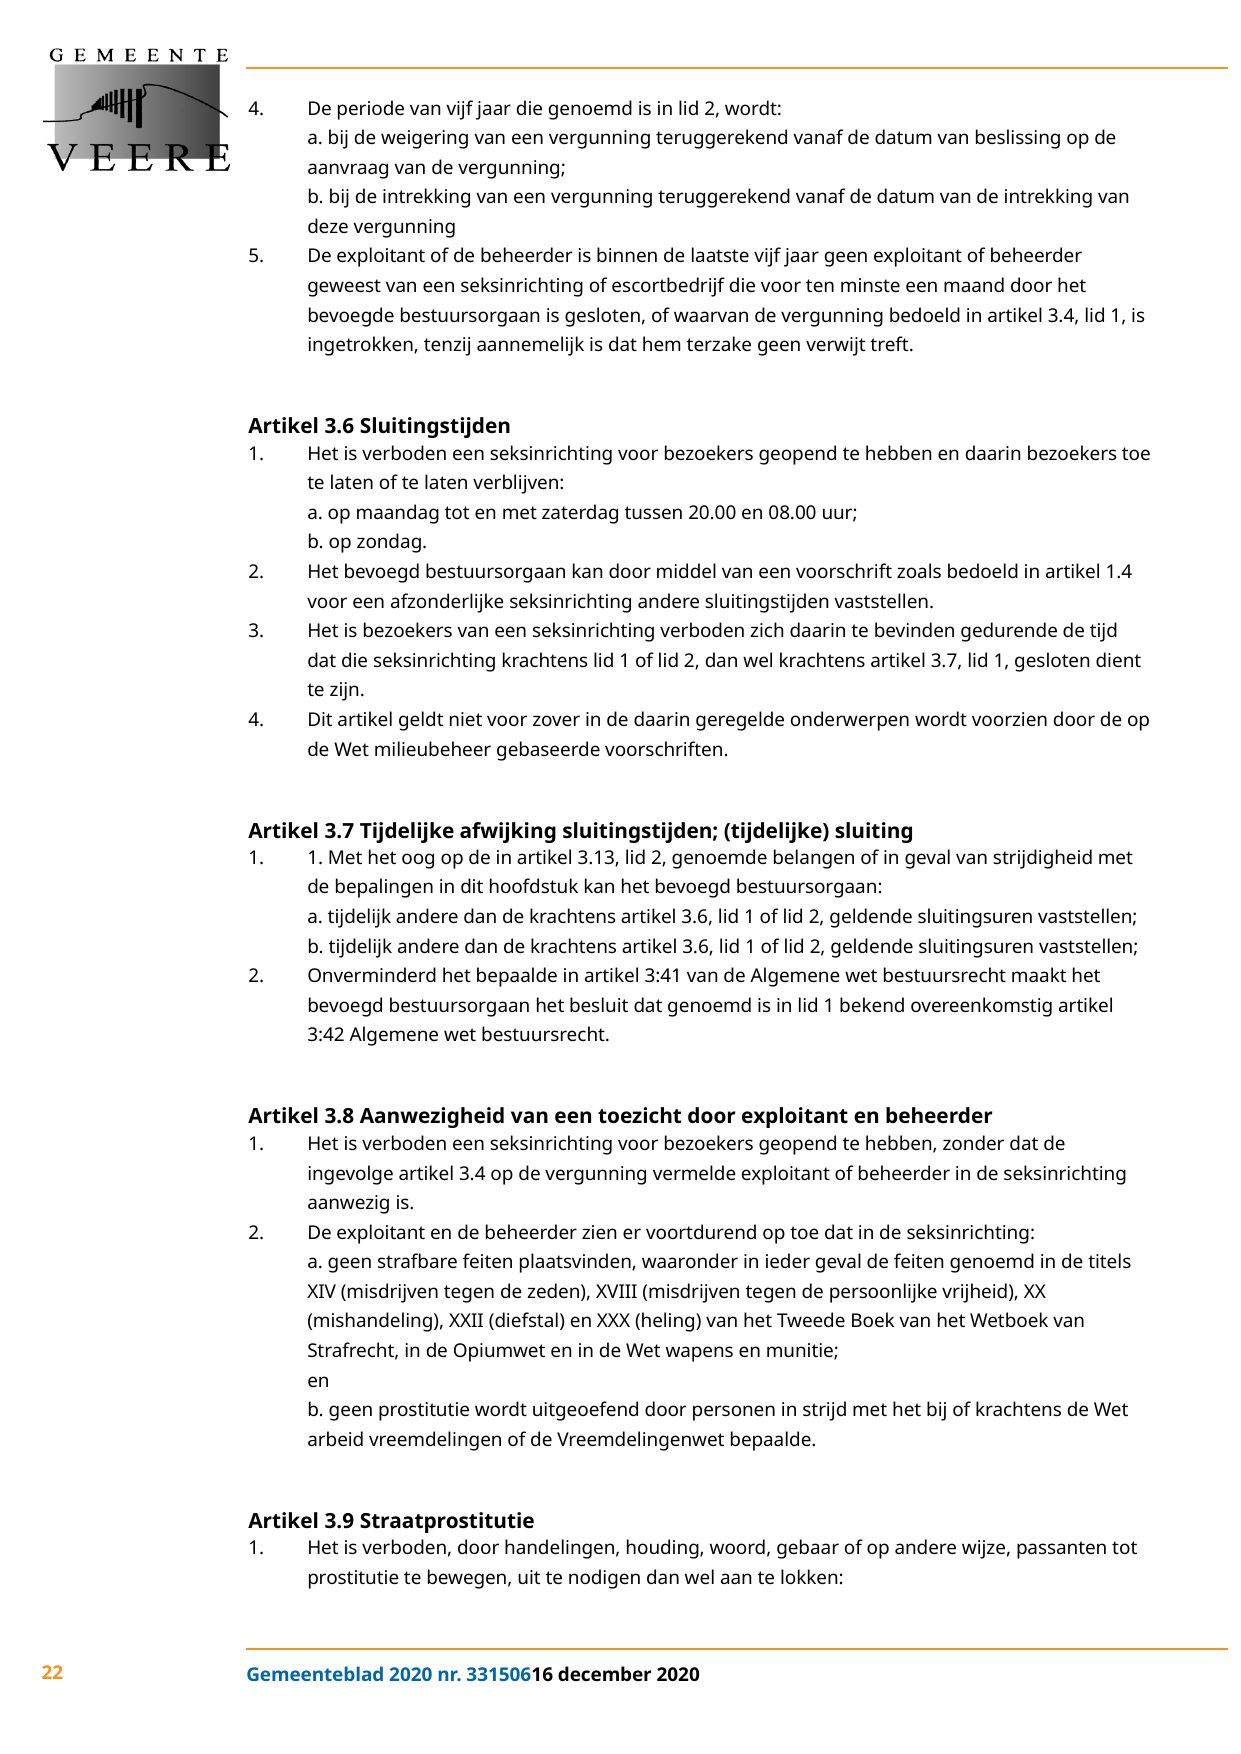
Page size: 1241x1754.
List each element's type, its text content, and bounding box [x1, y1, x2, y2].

list a. bij de weigering van een vergunning teruggerekend vanaf de datum van beslissing op de aanvraag van de vergunning; [248, 124, 1152, 180]
list 1. Met het oog op de in artikel 3.13, lid 2, genoemde belangen of in geval van strijdigheid met de bepalingen in dit hoofdstuk kan het bevoegd bestuursorgaan: [248, 844, 1152, 899]
list b. geen prostitutie wordt uitgeoefend door personen in strijd met het bij of krachtens de Wet arbeid vreemdelingen of de Vreemdelingenwet bepaalde. [248, 1396, 1152, 1452]
list Onverminderd het bepaalde in artikel 3:41 van de Algemene wet bestuursrecht maakt het bevoegd bestuursorgaan het besluit dat genoemd is in lid 1 bekend overeenkomstig artikel 3:42 Algemene wet bestuursrecht. [248, 962, 1152, 1047]
list De exploitant en de beheerder zien er voortdurend op toe dat in de seksinrichting: [248, 1219, 1152, 1244]
list b. op zondag. [248, 529, 1152, 554]
list Het is verboden een seksinrichting voor bezoekers geopend te hebben, zonder dat de ingevolge artikel 3.4 op de vergunning vermelde exploitant of beheerder in de seksinrichting aanwezig is. [248, 1130, 1152, 1215]
text Artikel 3.7 Tijdelijke afwijking sluitingstijden; (tijdelijke) sluiting [248, 816, 1152, 844]
text Artikel 3.8 Aanwezigheid van een toezicht door exploitant en beheerder [248, 1102, 1152, 1130]
list en [248, 1367, 1152, 1392]
list b. bij de intrekking van een vergunning teruggerekend vanaf de datum van de intrekking van deze vergunning [248, 183, 1152, 239]
text Artikel 3.6 Sluitingstijden [248, 411, 1152, 440]
picture [41, 47, 231, 172]
list Het is verboden, door handelingen, houding, woord, gebaar of op andere wijze, passanten tot prostitutie te bewegen, uit te nodigen dan wel aan te lokken: [248, 1534, 1152, 1590]
list a. op maandag tot en met zaterdag tussen 20.00 en 08.00 uur; [248, 499, 1152, 525]
list b. tijdelijk andere dan de krachtens artikel 3.6, lid 1 of lid 2, geldende sluitingsuren vaststellen; [248, 933, 1152, 959]
list a. tijdelijk andere dan de krachtens artikel 3.6, lid 1 of lid 2, geldende sluitingsuren vaststellen; [248, 903, 1152, 929]
list Het is verboden een seksinrichting voor bezoekers geopend te hebben en daarin bezoekers toe te laten of te laten verblijven: [248, 440, 1152, 495]
list Het bevoegd bestuursorgaan kan door middel van een voorschrift zoals bedoeld in artikel 1.4 voor een afzonderlijke seksinrichting andere sluitingstijden vaststellen. [248, 558, 1152, 613]
list De exploitant of de beheerder is binnen de laatste vijf jaar geen exploitant of beheerder geweest van een seksinrichting of escortbedrijf die voor ten minste een maand door het bevoegde bestuursorgaan is gesloten, of waarvan de vergunning bedoeld in artikel 3.4, lid 1, is ingetrokken, tenzij aannemelijk is dat hem terzake geen verwijt treft. [248, 243, 1152, 357]
list De periode van vijf jaar die genoemd is in lid 2, wordt: [248, 95, 1152, 121]
text Artikel 3.9 Straatprostitutie [248, 1506, 1152, 1534]
list Het is bezoekers van een seksinrichting verboden zich daarin te bevinden gedurende de tijd dat die seksinrichting krachtens lid 1 of lid 2, dan wel krachtens artikel 3.7, lid 1, gesloten dient te zijn. [248, 617, 1152, 702]
list Dit artikel geldt niet voor zover in de daarin geregelde onderwerpen wordt voorzien door de op de Wet milieubeheer gebaseerde voorschriften. [248, 706, 1152, 761]
list a. geen strafbare feiten plaatsvinden, waaronder in ieder geval de feiten genoemd in de titels XIV (misdrijven tegen de zeden), XVIII (misdrijven tegen de persoonlijke vrijheid), XX (mishandeling), XXII (diefstal) en XXX (heling) van het Tweede Boek van het Wetboek van Strafrecht, in de Opiumwet en in de Wet wapens en munitie; [248, 1248, 1152, 1363]
